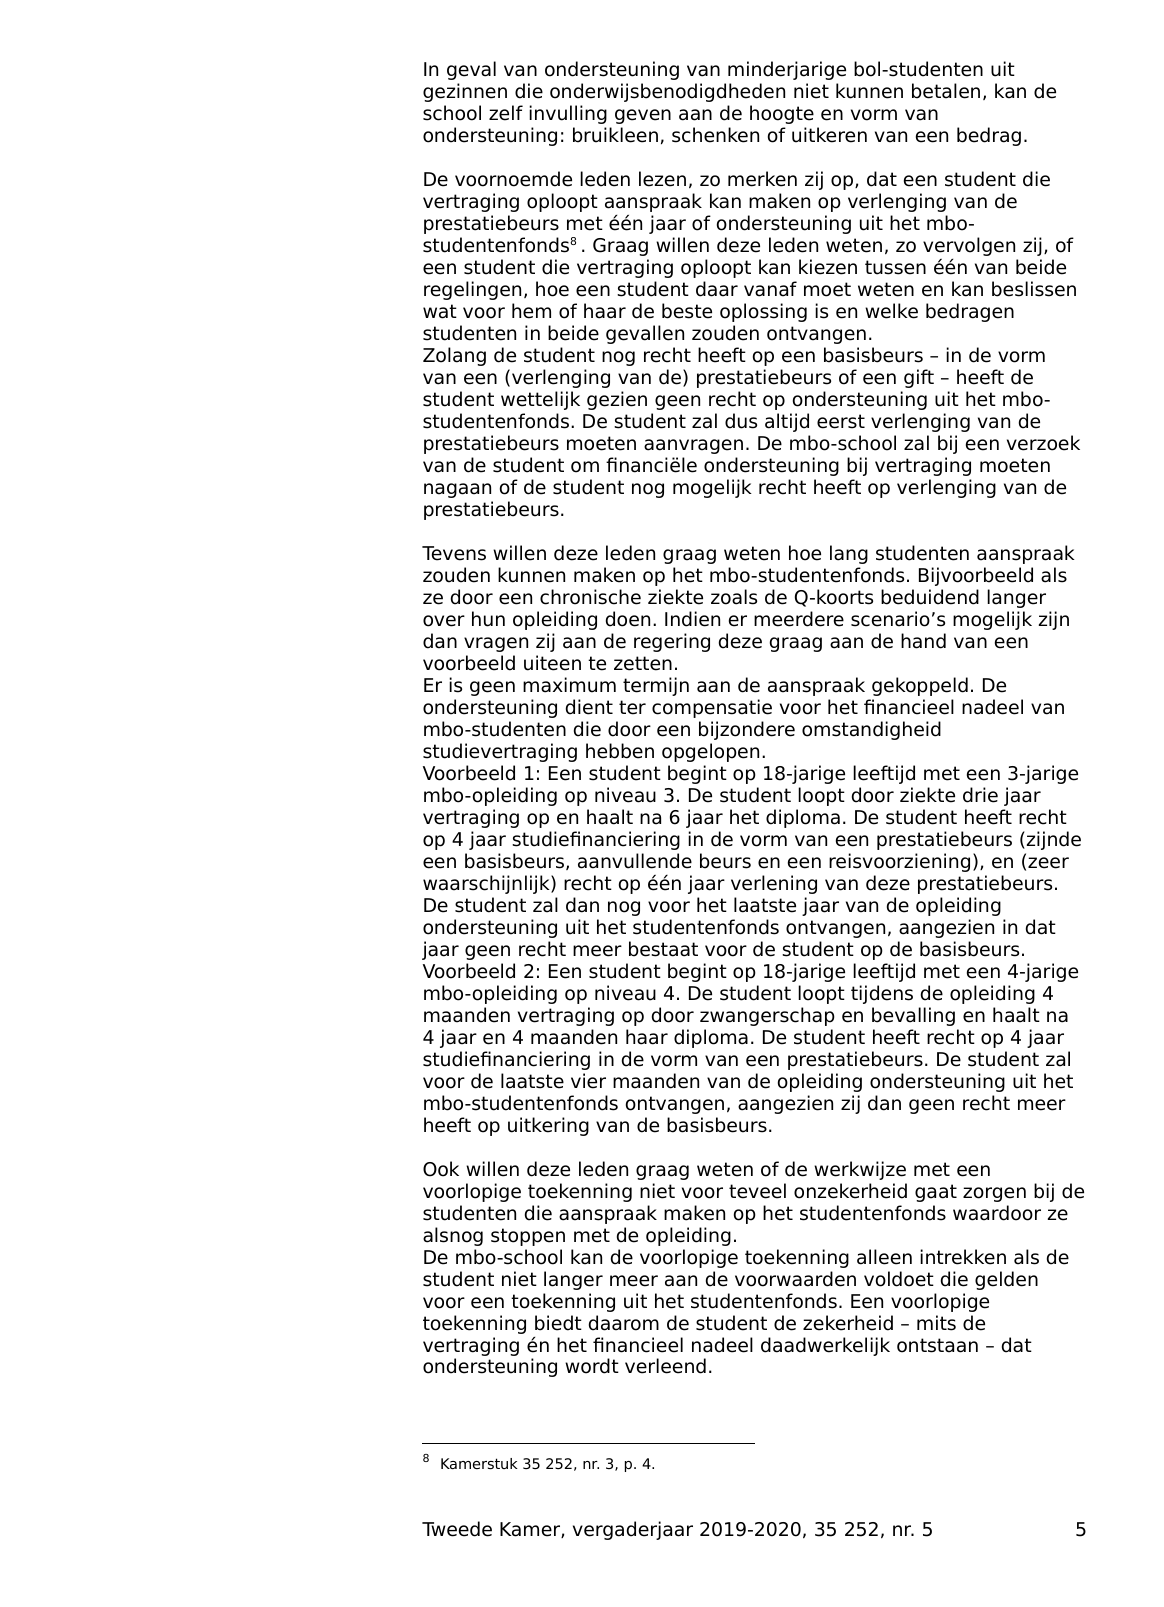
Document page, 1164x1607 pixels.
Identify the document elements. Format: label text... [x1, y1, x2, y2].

text Voorbeeld 1: Een student begint op 18-jarige leeftijd met een 3-jarige mbo-opleiding op niveau 3. De student loopt door ziekte drie jaar vertraging op en haalt na 6 jaar het diploma. De student heeft recht op 4 jaar studiefinanciering in de vorm van een prestatiebeurs (zijnde een basisbeurs, aanvullende beurs en een reisvoorziening), en (zeer waarschijnlijk) recht op één jaar verlening van deze prestatiebeurs. De student zal dan nog voor het laatste jaar van de opleiding ondersteuning uit het studentenfonds ontvangen, aangezien in dat jaar geen recht meer bestaat voor de student op de basisbeurs. [422, 763, 1087, 961]
text De mbo-school kan de voorlopige toekenning alleen intrekken als de student niet langer meer aan de voorwaarden voldoet die gelden voor een toekenning uit het studentenfonds. Een voorlopige toekenning biedt daarom de student de zekerheid – mits de vertraging én het financieel nadeel daadwerkelijk ontstaan – dat ondersteuning wordt verleend. [422, 1247, 1087, 1378]
text Tevens willen deze leden graag weten hoe lang studenten aanspraak zouden kunnen maken op het mbo-studentenfonds. Bijvoorbeeld als ze door een chronische ziekte zoals de Q-koorts beduidend langer over hun opleiding doen. Indien er meerdere scenario’s mogelijk zijn dan vragen zij aan de regering deze graag aan de hand van een voorbeeld uiteen te zetten. [422, 543, 1087, 675]
text Er is geen maximum termijn aan de aanspraak gekoppeld. De ondersteuning dient ter compensatie voor het financieel nadeel van mbo-studenten die door een bijzondere omstandigheid studievertraging hebben opgelopen. [422, 675, 1087, 763]
text Kamerstuk 35 252, nr. 3, p. 4. [422, 1452, 1087, 1474]
text Zolang de student nog recht heeft op een basisbeurs – in de vorm van een (verlenging van de) prestatiebeurs of een gift – heeft de student wettelijk gezien geen recht op ondersteuning uit het mbo-studentenfonds. De student zal dus altijd eerst verlenging van de prestatiebeurs moeten aanvragen. De mbo-school zal bij een verzoek van de student om financiële ondersteuning bij vertraging moeten nagaan of de student nog mogelijk recht heeft op verlenging van de prestatiebeurs. [422, 345, 1087, 521]
text De voornoemde leden lezen, zo merken zij op, dat een student die vertraging oploopt aanspraak kan maken op verlenging van de prestatiebeurs met één jaar of ondersteuning uit het mbo-studentenfonds. Graag willen deze leden weten, zo vervolgen zij, of een student die vertraging oploopt kan kiezen tussen één van beide regelingen, hoe een student daar vanaf moet weten en kan beslissen wat voor hem of haar de beste oplossing is en welke bedragen studenten in beide gevallen zouden ontvangen. [422, 169, 1087, 345]
text Voorbeeld 2: Een student begint op 18-jarige leeftijd met een 4-jarige mbo-opleiding op niveau 4. De student loopt tijdens de opleiding 4 maanden vertraging op door zwangerschap en bevalling en haalt na 4 jaar en 4 maanden haar diploma. De student heeft recht op 4 jaar studiefinanciering in de vorm van een prestatiebeurs. De student zal voor de laatste vier maanden van de opleiding ondersteuning uit het mbo-studentenfonds ontvangen, aangezien zij dan geen recht meer heeft op uitkering van de basisbeurs. [422, 961, 1087, 1136]
text Ook willen deze leden graag weten of de werkwijze met een voorlopige toekenning niet voor teveel onzekerheid gaat zorgen bij de studenten die aanspraak maken op het studentenfonds waardoor ze alsnog stoppen met de opleiding. [422, 1159, 1087, 1247]
text In geval van ondersteuning van minderjarige bol-studenten uit gezinnen die onderwijsbenodigdheden niet kunnen betalen, kan de school zelf invulling geven aan de hoogte en vorm van ondersteuning: bruikleen, schenken of uitkeren van een bedrag. [422, 59, 1087, 147]
